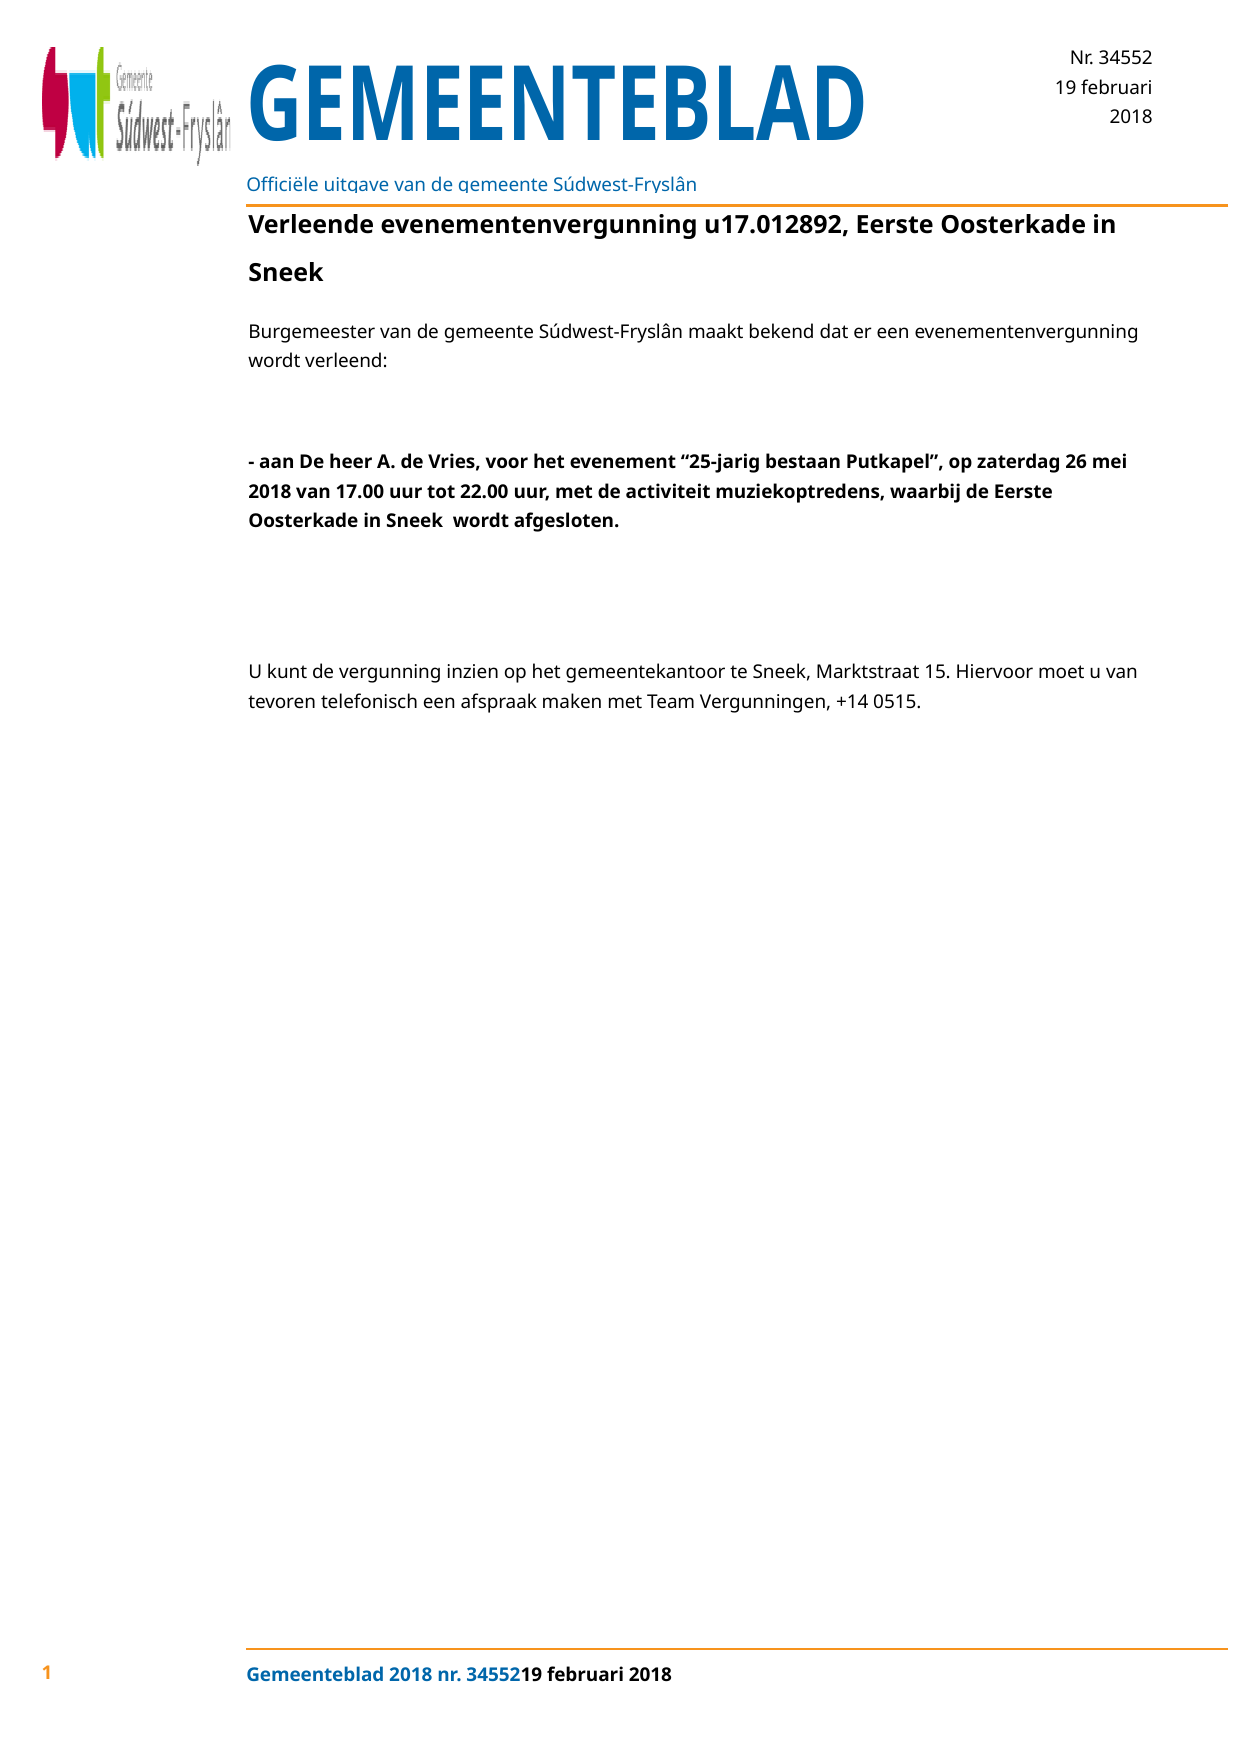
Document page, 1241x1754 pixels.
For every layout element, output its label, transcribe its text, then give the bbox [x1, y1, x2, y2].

text - aan De heer A. de Vries, voor het evenement “25-jarig bestaan Putkapel”, op zaterdag 26 mei 2018 van 17.00 uur tot 22.00 uur, met de activiteit muziekoptredens, waarbij de Eerste Oosterkade in Sneek wordt afgesloten. [248, 448, 1152, 533]
text U kunt de vergunning inzien op het gemeentekantoor te Sneek, Marktstraat 15. Hiervoor moet u van tevoren telefonisch een afspraak maken met Team Vergunningen, +14 0515. [248, 659, 1152, 714]
picture [41, 47, 231, 172]
text Verleende evenementenvergunning u17.012892, Eerste Oosterkade in Sneek [248, 207, 1152, 288]
text Burgemeester van de gemeente Súdwest-Fryslân maakt bekend dat er een evenementenvergunning wordt verleend: [248, 318, 1152, 373]
